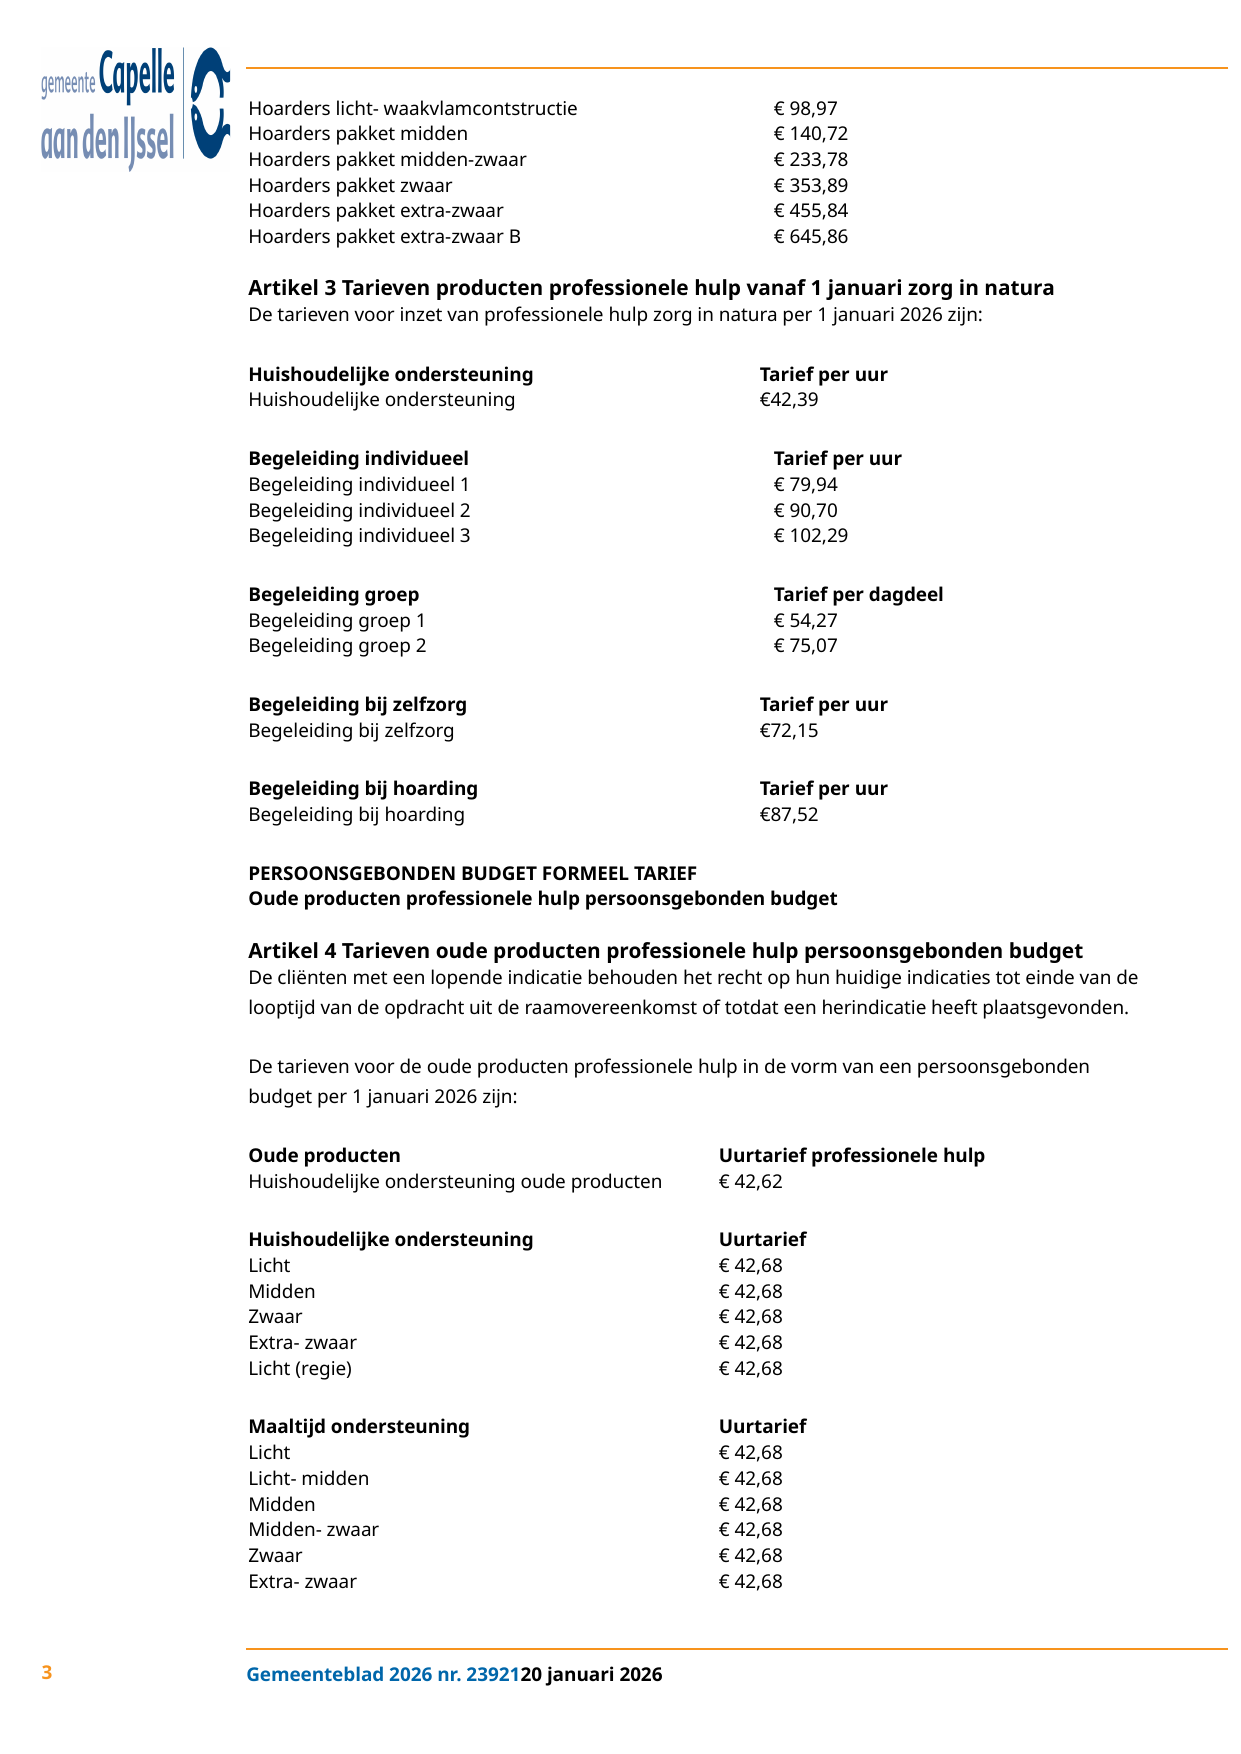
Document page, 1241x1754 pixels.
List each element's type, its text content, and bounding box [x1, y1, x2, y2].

table_header Tarief per uur [774, 445, 1152, 471]
table_cell € 42,68 [719, 1329, 1152, 1355]
table_header Uurtarief [719, 1226, 1152, 1252]
table_header Tarief per uur [760, 776, 1152, 801]
table_cell €87,52 [760, 801, 1152, 827]
table_cell € 645,86 [774, 224, 1152, 249]
table_cell € 353,89 [774, 172, 1152, 198]
table_cell € 455,84 [774, 198, 1152, 223]
table_cell Begeleiding groep 2 [248, 633, 774, 658]
table_cell Midden [248, 1491, 719, 1517]
table_cell € 42,68 [719, 1517, 1152, 1542]
text Artikel 3 Tarieven producten professionele hulp vanaf 1 januari zorg in natura [248, 273, 1152, 302]
table_cell € 98,97 [774, 95, 1152, 121]
table_cell Hoarders pakket zwaar [248, 172, 774, 198]
table_header Huishoudelijke ondersteuning [248, 1226, 719, 1252]
table_cell Extra- zwaar [248, 1568, 719, 1594]
table_cell Hoarders licht- waakvlamcontstructie [248, 95, 774, 121]
table_cell € 42,68 [719, 1304, 1152, 1329]
table_cell € 102,29 [774, 523, 1152, 548]
table_cell € 42,68 [719, 1440, 1152, 1465]
table_cell Huishoudelijke ondersteuning [248, 387, 759, 412]
text De tarieven voor de oude producten professionele hulp in de vorm van een persoonsgebonden budget per 1 januari 2026 zijn: [248, 1053, 1152, 1108]
table_header Uurtarief [719, 1414, 1152, 1439]
table_cell Zwaar [248, 1543, 719, 1568]
table_header Huishoudelijke ondersteuning [248, 361, 759, 387]
table_cell Licht [248, 1252, 719, 1278]
table_cell Licht- midden [248, 1465, 719, 1491]
table_cell Hoarders pakket extra-zwaar [248, 198, 774, 223]
table_cell € 140,72 [774, 121, 1152, 146]
table_cell Begeleiding individueel 1 [248, 471, 774, 497]
table_cell € 54,27 [774, 607, 1152, 633]
table_header Begeleiding individueel [248, 445, 774, 471]
table_cell € 42,62 [719, 1168, 1152, 1193]
table_cell € 42,68 [719, 1491, 1152, 1517]
table_cell € 42,68 [719, 1465, 1152, 1491]
table_cell € 42,68 [719, 1355, 1152, 1381]
text PERSOONSGEBONDEN BUDGET FORMEEL TARIEF [248, 860, 1152, 886]
table_header Tarief per dagdeel [774, 581, 1152, 607]
table_cell Zwaar [248, 1304, 719, 1329]
picture [41, 47, 231, 172]
table_cell Hoarders pakket midden [248, 121, 774, 146]
text De tarieven voor inzet van professionele hulp zorg in natura per 1 januari 2026 zijn: [248, 302, 1152, 327]
table_cell € 42,68 [719, 1568, 1152, 1594]
table_cell € 233,78 [774, 146, 1152, 172]
table_header Oude producten [248, 1142, 719, 1168]
table_cell € 75,07 [774, 633, 1152, 658]
table_cell € 42,68 [719, 1278, 1152, 1304]
table_cell Midden [248, 1278, 719, 1304]
table_header Tarief per uur [760, 361, 1152, 387]
table_cell Begeleiding bij zelfzorg [248, 717, 759, 743]
table_cell Begeleiding bij hoarding [248, 801, 759, 827]
table_header Begeleiding bij zelfzorg [248, 691, 759, 717]
table_cell Hoarders pakket extra-zwaar B [248, 224, 774, 249]
table_cell € 42,68 [719, 1543, 1152, 1568]
table_cell €72,15 [760, 717, 1152, 743]
text De cliënten met een lopende indicatie behouden het recht op hun huidige indicaties tot einde van de looptijd van de opdracht uit de raamovereenkomst of totdat een herindicatie heeft plaatsgevonden. [248, 964, 1152, 1020]
table_header Maaltijd ondersteuning [248, 1414, 719, 1439]
table_cell Licht [248, 1440, 719, 1465]
table_cell € 90,70 [774, 497, 1152, 522]
table_header Begeleiding groep [248, 581, 774, 607]
table_cell € 42,68 [719, 1252, 1152, 1278]
table_header Uurtarief professionele hulp [719, 1142, 1152, 1168]
table_cell Licht (regie) [248, 1355, 719, 1381]
text Oude producten professionele hulp persoonsgebonden budget [248, 886, 1152, 911]
table_cell Begeleiding individueel 2 [248, 497, 774, 522]
text Artikel 4 Tarieven oude producten professionele hulp persoonsgebonden budget [248, 936, 1152, 964]
table_header Tarief per uur [760, 691, 1152, 717]
table_cell Begeleiding individueel 3 [248, 523, 774, 548]
table_cell Midden- zwaar [248, 1517, 719, 1542]
table_cell Hoarders pakket midden-zwaar [248, 146, 774, 172]
table_header Begeleiding bij hoarding [248, 776, 759, 801]
table_cell € 79,94 [774, 471, 1152, 497]
table_cell €42,39 [760, 387, 1152, 412]
table_cell Extra- zwaar [248, 1329, 719, 1355]
table_cell Huishoudelijke ondersteuning oude producten [248, 1168, 719, 1193]
table_cell Begeleiding groep 1 [248, 607, 774, 633]
